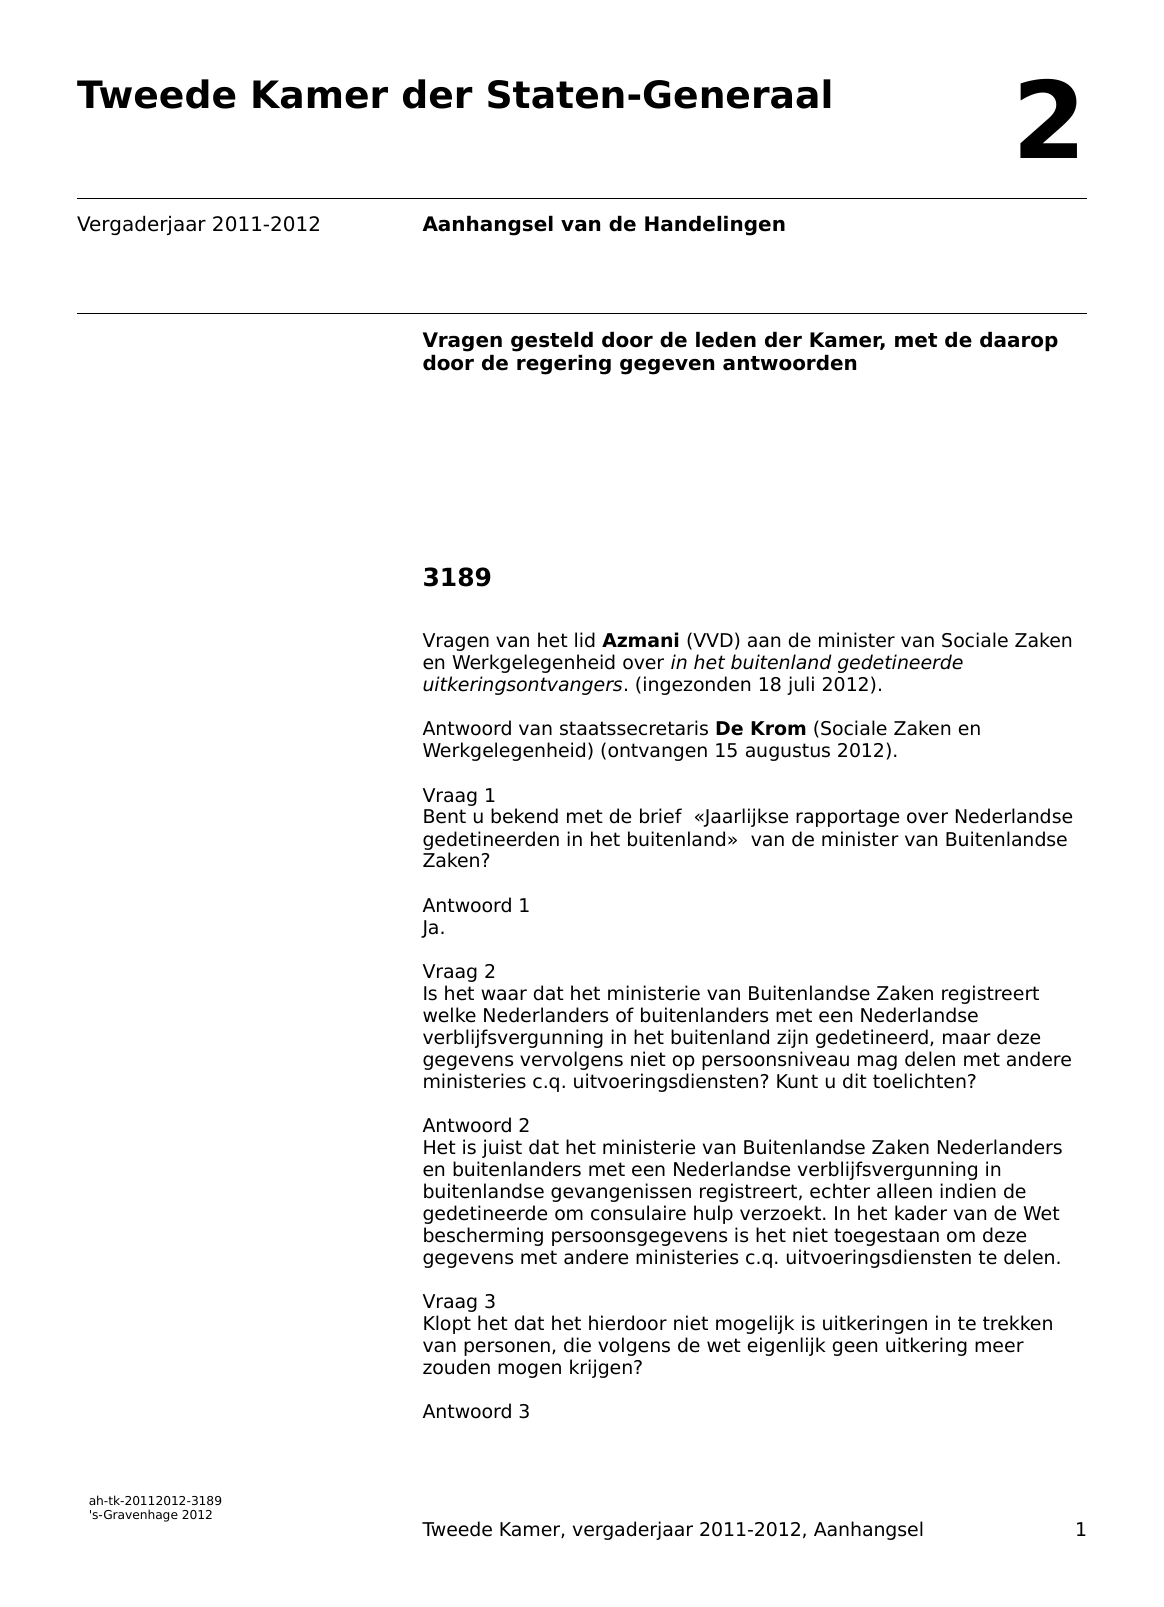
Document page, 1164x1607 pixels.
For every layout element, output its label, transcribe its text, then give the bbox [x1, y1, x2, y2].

text Vragen van het lid Azmani (VVD) aan de minister van Sociale Zaken en Werkgelegenheid over in het buitenland gedetineerde uitkeringsontvangers. (ingezonden 18 juli 2012). [422, 630, 1087, 696]
table_cell Vragen gesteld door de leden der Kamer, met de daarop door de regering gegeven antwoorden [422, 314, 1087, 375]
table_cell Aanhangsel van de Handelingen [422, 199, 1087, 313]
text ah-tk-20112012-3189 [88, 1494, 323, 1508]
text Klopt het dat het hierdoor niet mogelijk is uitkeringen in te trekken van personen, die volgens de wet eigenlijk geen uitkering meer zouden mogen krijgen? [422, 1313, 1087, 1379]
text Antwoord 2 [422, 1115, 1087, 1137]
text Is het waar dat het ministerie van Buitenlandse Zaken registreert welke Nederlanders of buitenlanders met een Nederlandse verblijfsvergunning in het buitenland zijn gedetineerd, maar deze gegevens vervolgens niet op persoonsniveau mag delen met andere ministeries c.q. uitvoeringsdiensten? Kunt u dit toelichten? [422, 983, 1087, 1093]
text 's-Gravenhage 2012 [88, 1508, 323, 1522]
text Antwoord 1 [422, 894, 1087, 917]
table_cell [77, 314, 422, 375]
table_header Tweede Kamer der Staten-Generaal [77, 59, 886, 198]
text 3189 [422, 563, 1087, 592]
text Het is juist dat het ministerie van Buitenlandse Zaken Nederlanders en buitenlanders met een Nederlandse verblijfsvergunning in buitenlandse gevangenissen registreert, echter alleen indien de gedetineerde om consulaire hulp verzoekt. In het kader van de Wet bescherming persoonsgegevens is het niet toegestaan om deze gegevens met andere ministeries c.q. uitvoeringsdiensten te delen. [422, 1137, 1087, 1269]
text Ja. [422, 917, 1087, 938]
text Vraag 1 [422, 784, 1087, 806]
text Vraag 3 [422, 1291, 1087, 1313]
text Antwoord 3 [422, 1401, 1087, 1423]
text Antwoord van staatssecretaris De Krom (Sociale Zaken en Werkgelegenheid) (ontvangen 15 augustus 2012). [422, 718, 1087, 762]
table_header 2 [886, 59, 1087, 198]
text Vraag 2 [422, 961, 1087, 983]
text Bent u bekend met de brief «Jaarlijkse rapportage over Nederlandse gedetineerden in het buitenland» van de minister van Buitenlandse Zaken? [422, 806, 1087, 872]
table_cell Vergaderjaar 2011-2012 [77, 199, 422, 313]
